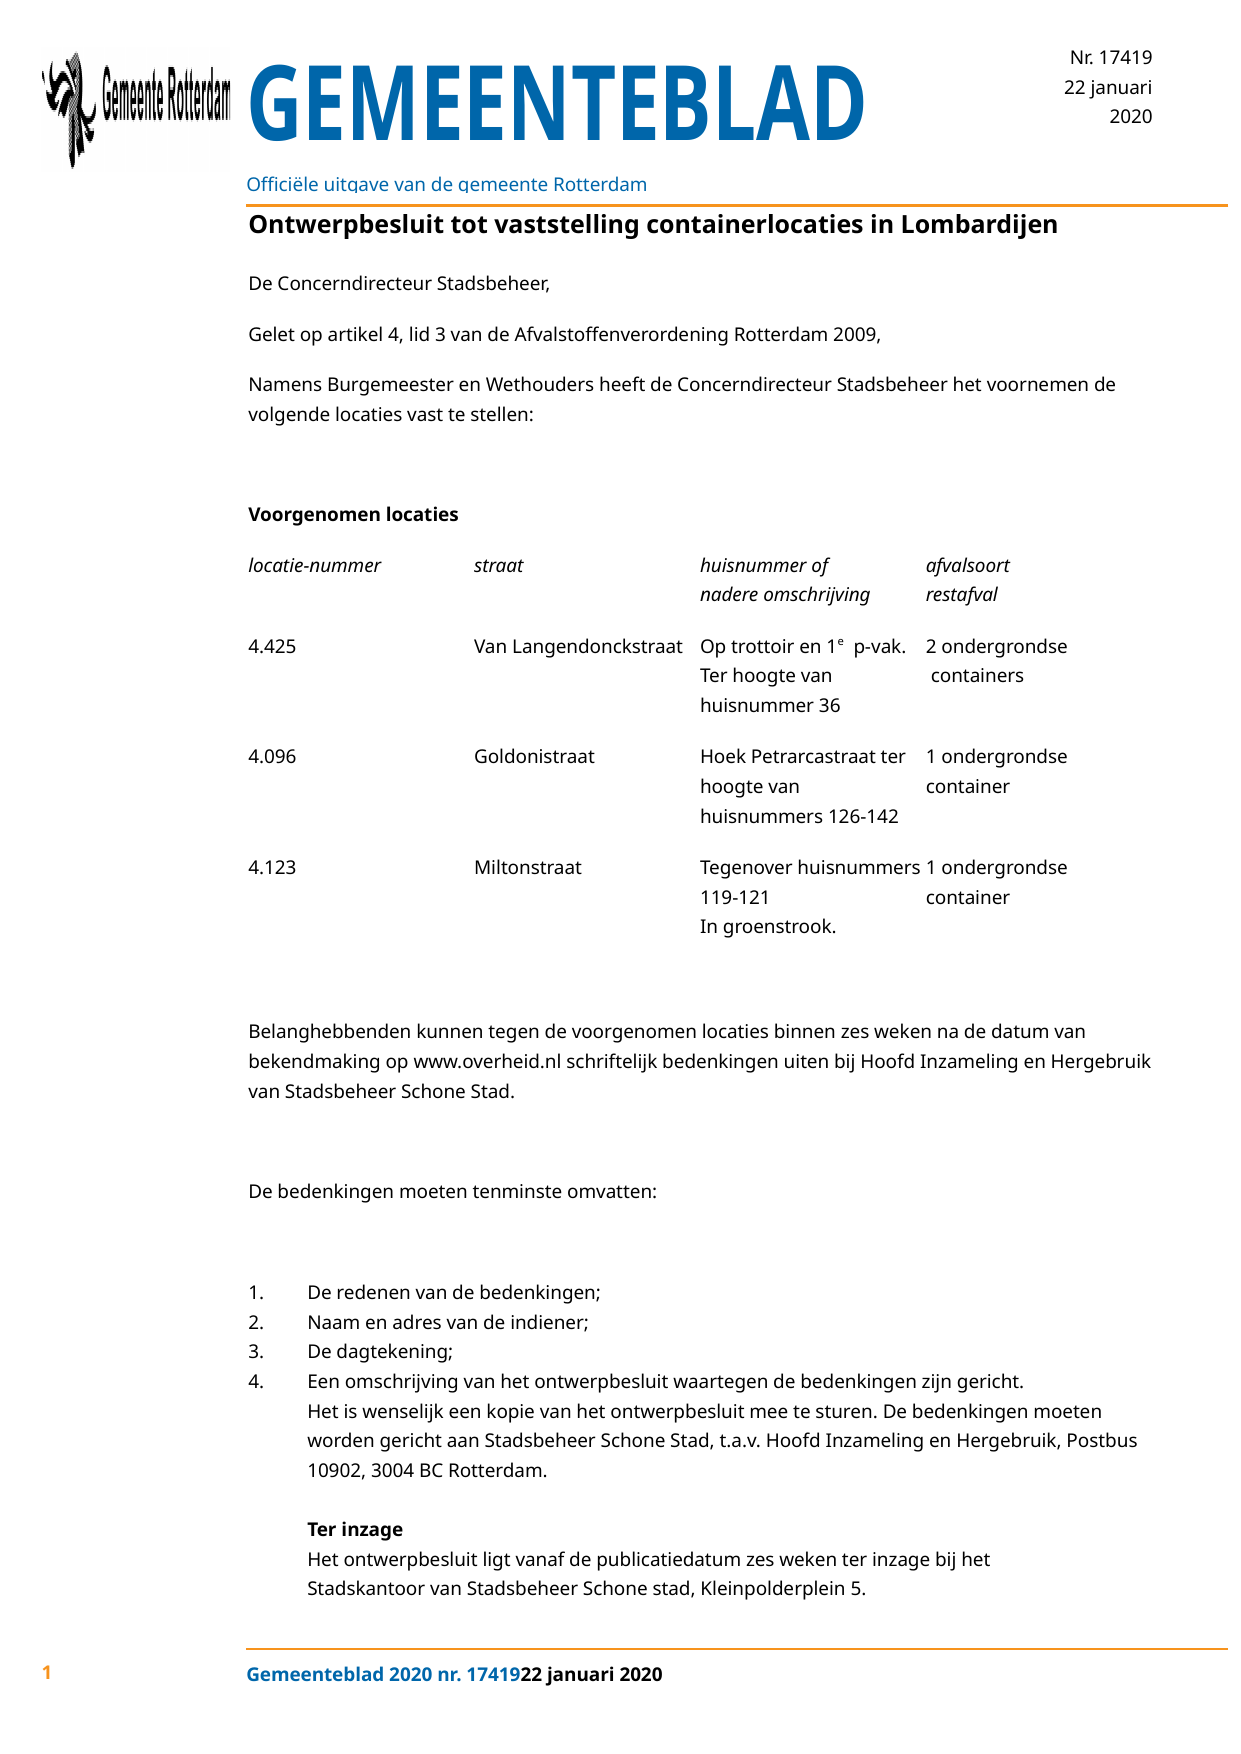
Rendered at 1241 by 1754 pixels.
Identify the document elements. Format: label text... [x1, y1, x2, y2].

table_header huisnummer of nadere omschrijving [700, 552, 926, 607]
table_cell [926, 608, 1152, 633]
table_header locatie-nummer [248, 552, 474, 607]
table_cell Tegenover huisnummers 119-121 In groenstrook. [700, 854, 926, 939]
table_cell [248, 829, 474, 854]
table_cell [700, 718, 926, 744]
table_cell [248, 718, 474, 744]
table_header afvalsoort restafval [926, 552, 1152, 607]
table_cell Van Langendonckstraat [474, 633, 700, 718]
table_cell Op trottoir en 1e p-vak. Ter hoogte van huisnummer 36 [700, 633, 926, 718]
table_cell [926, 829, 1152, 854]
table_cell Goldonistraat [474, 744, 700, 829]
table_cell 2 ondergrondse containers [926, 633, 1152, 718]
text Gelet op artikel 4, lid 3 van de Afvalstoffenverordening Rotterdam 2009, [248, 321, 1152, 346]
table_cell [248, 939, 474, 965]
list Stadskantoor van Stadsbeheer Schone stad, Kleinpolderplein 5. [248, 1575, 1152, 1601]
table_cell [474, 829, 700, 854]
picture [41, 47, 231, 172]
table_cell [700, 939, 926, 965]
table_cell 4.425 [248, 633, 474, 718]
table_cell [474, 608, 700, 633]
list Een omschrijving van het ontwerpbesluit waartegen de bedenkingen zijn gericht. [248, 1368, 1152, 1394]
text Belanghebbenden kunnen tegen de voorgenomen locaties binnen zes weken na de datum van bekendmaking op www.overheid.nl schriftelijk bedenkingen uiten bij Hoofd Inzameling en Hergebruik van Stadsbeheer Schone Stad. [248, 1019, 1152, 1103]
table_cell Hoek Petrarcastraat ter hoogte van huisnummers 126-142 [700, 744, 926, 829]
text De bedenkingen moeten tenminste omvatten: [248, 1179, 1152, 1204]
list De redenen van de bedenkingen; [248, 1279, 1152, 1305]
table_cell 1 ondergrondse container [926, 854, 1152, 939]
list Het ontwerpbesluit ligt vanaf de publicatiedatum zes weken ter inzage bij het [248, 1546, 1152, 1571]
table_cell 1 ondergrondse container [926, 744, 1152, 829]
table_cell [700, 608, 926, 633]
table_cell [926, 939, 1152, 965]
table_cell [248, 608, 474, 633]
table_header straat [474, 552, 700, 607]
text Namens Burgemeester en Wethouders heeft de Concerndirecteur Stadsbeheer het voornemen de volgende locaties vast te stellen: [248, 371, 1152, 426]
table_cell [474, 939, 700, 965]
text De Concerndirecteur Stadsbeheer, [248, 270, 1152, 296]
table_cell [474, 718, 700, 744]
table_cell [926, 718, 1152, 744]
table_cell Miltonstraat [474, 854, 700, 939]
table_cell 4.096 [248, 744, 474, 829]
text Voorgenomen locaties [248, 502, 1152, 527]
table_cell [700, 829, 926, 854]
list Naam en adres van de indiener; [248, 1309, 1152, 1335]
list Het is wenselijk een kopie van het ontwerpbesluit mee te sturen. De bedenkingen moeten worden gericht aan Stadsbeheer Schone Stad, t.a.v. Hoofd Inzameling en Hergebruik, Postbus 10902, 3004 BC Rotterdam. [248, 1398, 1152, 1483]
table_cell 4.123 [248, 854, 474, 939]
list Ter inzage [248, 1516, 1152, 1542]
list De dagtekening; [248, 1339, 1152, 1364]
text Ontwerpbesluit tot vaststelling containerlocaties in Lombardijen [248, 207, 1152, 241]
